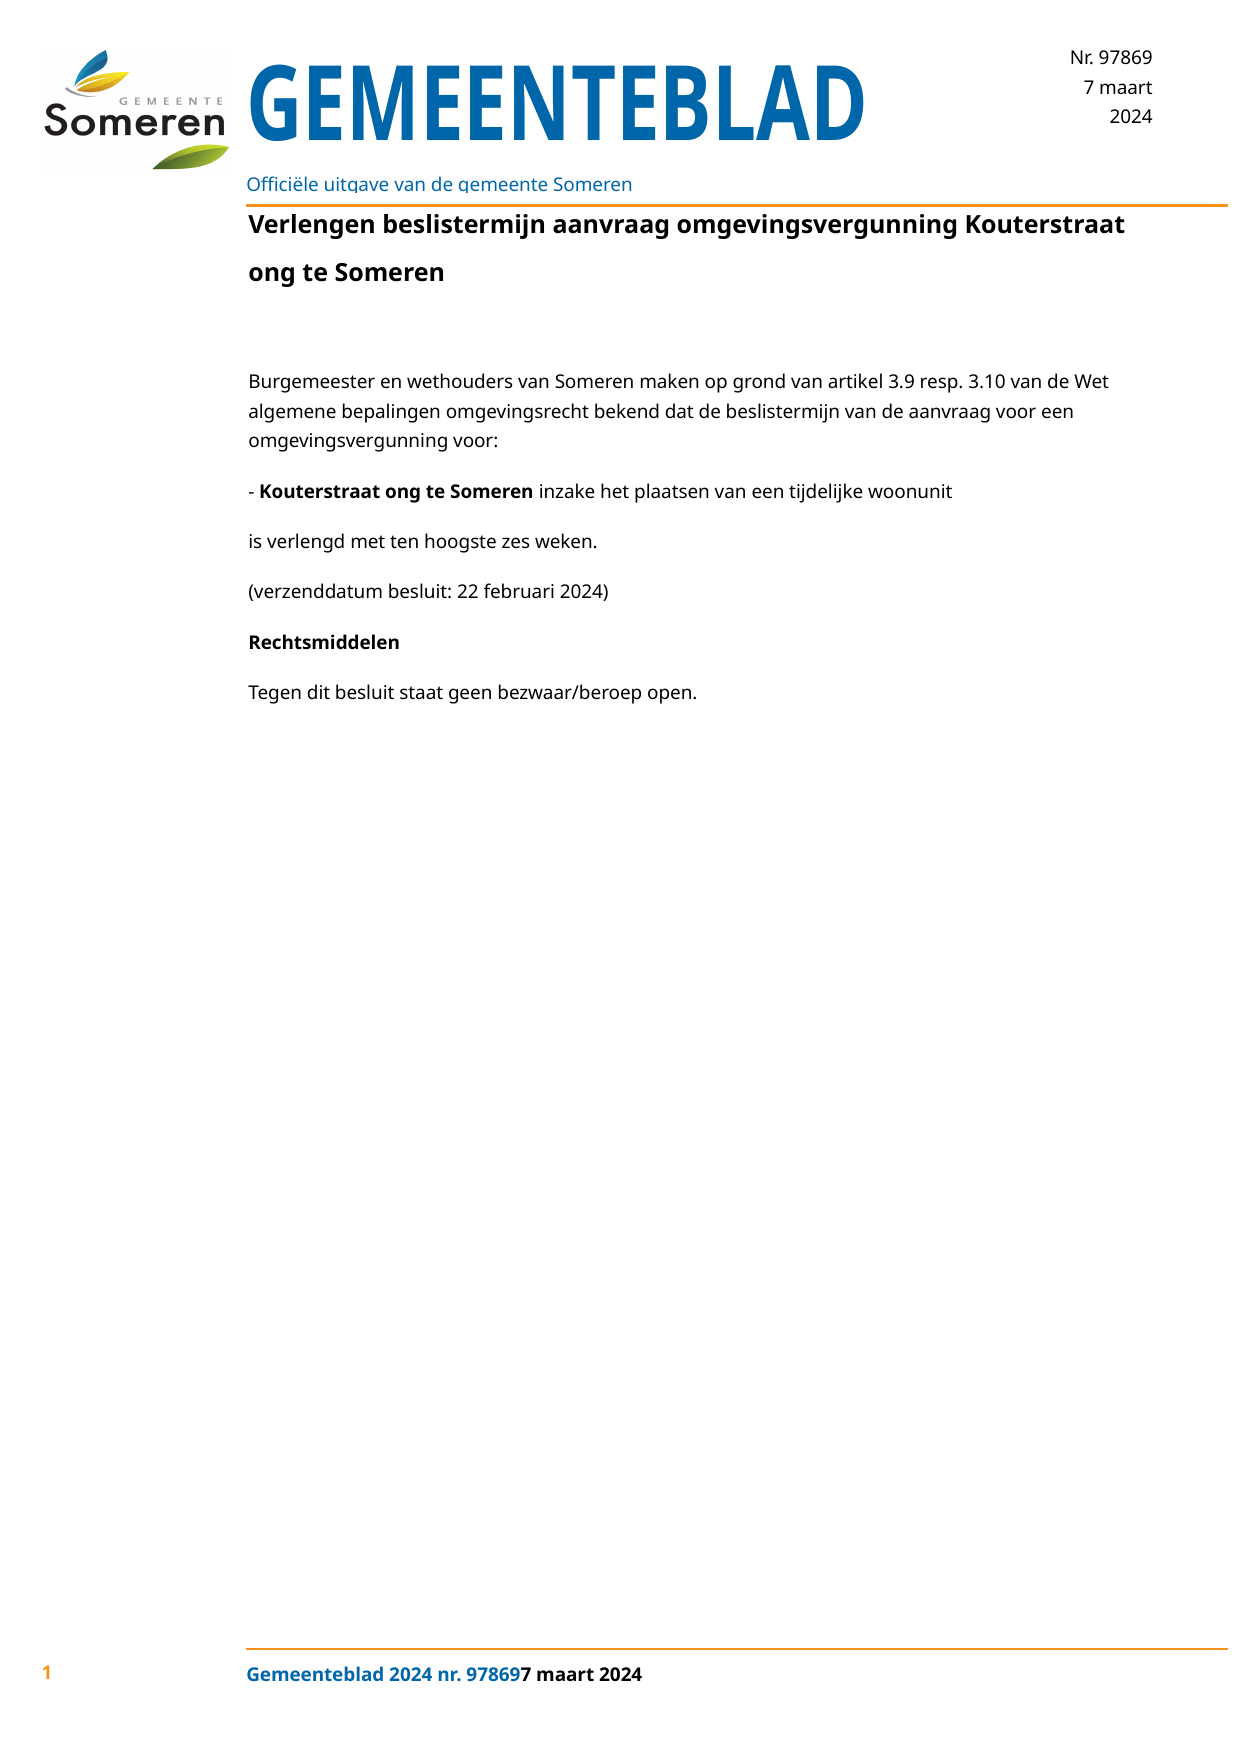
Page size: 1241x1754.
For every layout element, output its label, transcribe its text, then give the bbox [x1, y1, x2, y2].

text - Kouterstraat ong te Someren inzake het plaatsen van een tijdelijke woonunit [248, 478, 1152, 504]
text (verzenddatum besluit: 22 februari 2024) [248, 579, 1152, 604]
text Rechtsmiddelen [248, 629, 1152, 655]
text Burgemeester en wethouders van Someren maken op grond van artikel 3.9 resp. 3.10 van de Wet algemene bepalingen omgevingsrecht bekend dat de beslistermijn van de aanvraag voor een omgevingsvergunning voor: [248, 368, 1152, 453]
text is verlengd met ten hoogste zes weken. [248, 528, 1152, 554]
text Tegen dit besluit staat geen bezwaar/beroep open. [248, 679, 1152, 705]
text Verlengen beslistermijn aanvraag omgevingsvergunning Kouterstraat ong te Someren [248, 207, 1152, 288]
picture [41, 47, 231, 172]
